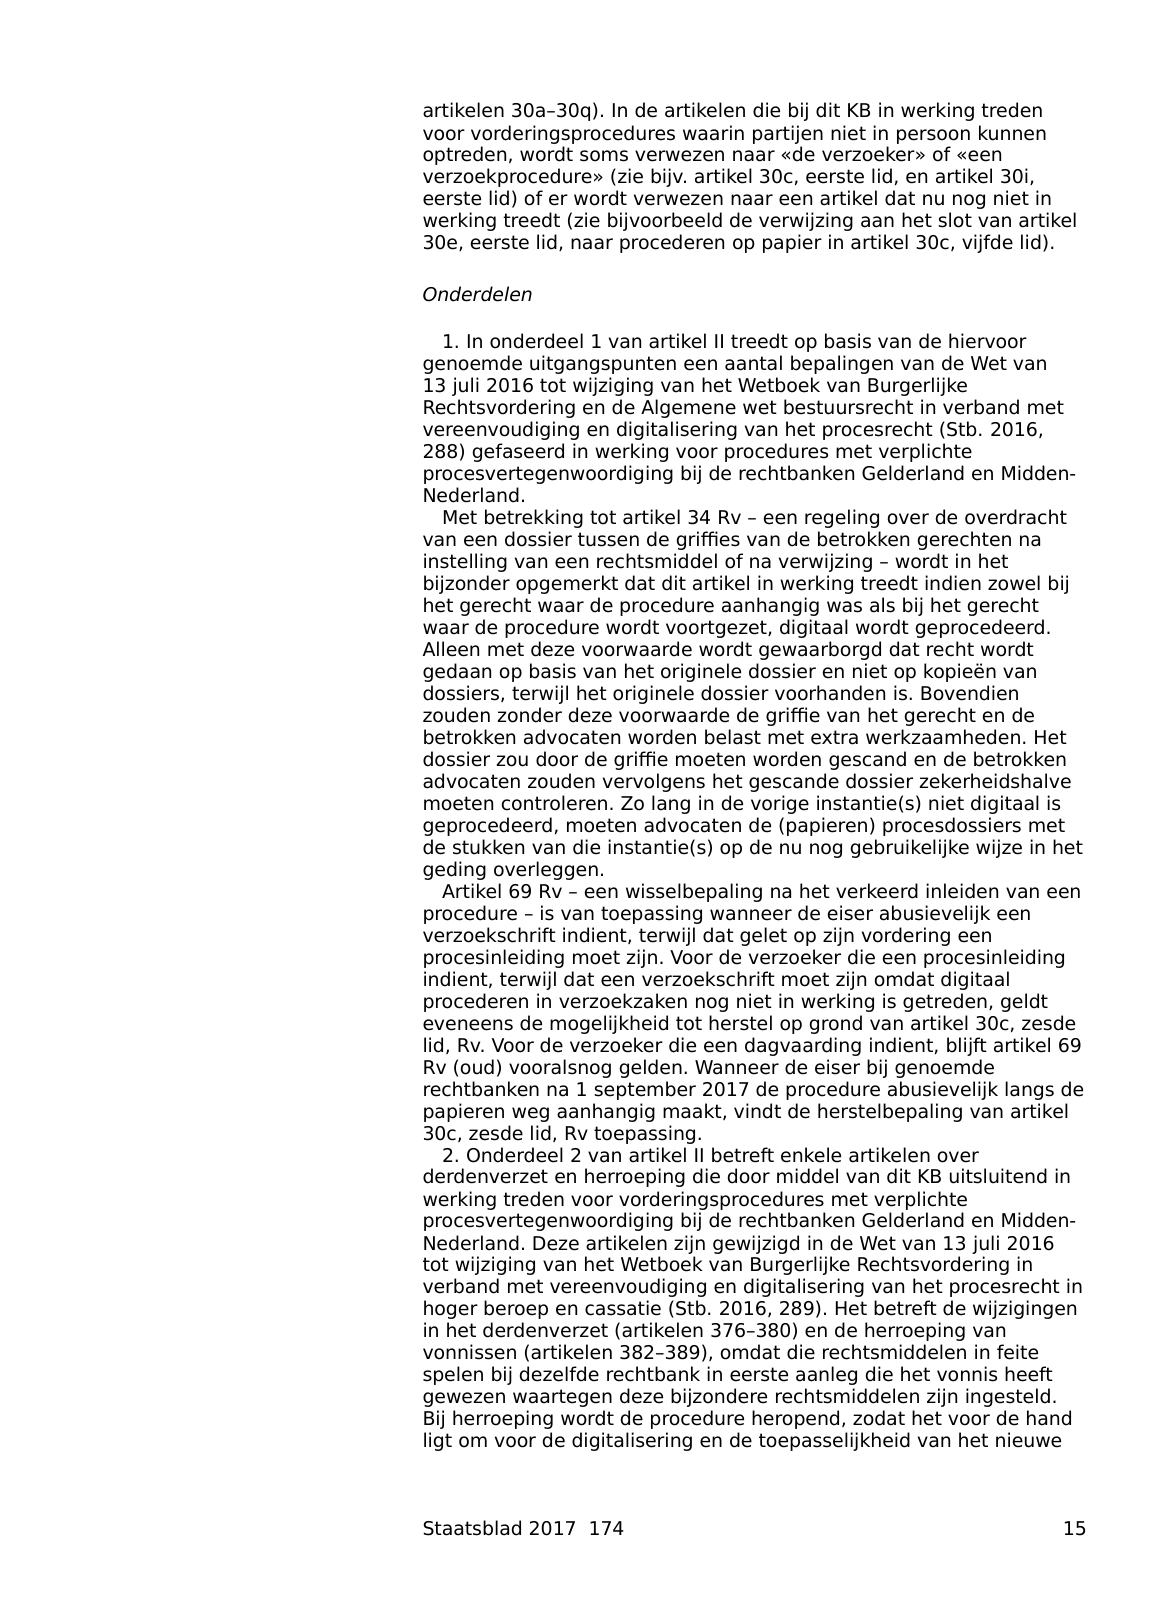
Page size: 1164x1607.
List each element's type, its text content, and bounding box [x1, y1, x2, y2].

subtitle Onderdelen [422, 284, 1087, 306]
text 2. Onderdeel 2 van artikel II betreft enkele artikelen over derdenverzet en herroeping die door middel van dit KB uitsluitend in werking treden voor vorderingsprocedures met verplichte procesvertegenwoordiging bij de rechtbanken Gelderland en Midden-Nederland. Deze artikelen zijn gewijzigd in de Wet van 13 juli 2016 tot wijziging van het Wetboek van Burgerlijke Rechtsvordering in verband met vereenvoudiging en digitalisering van het procesrecht in hoger beroep en cassatie (Stb. 2016, 289). Het betreft de wijzigingen in het derdenverzet (artikelen 376–380) en de herroeping van vonnissen (artikelen 382–389), omdat die rechtsmiddelen in feite spelen bij dezelfde rechtbank in eerste aanleg die het vonnis heeft gewezen waartegen deze bijzondere rechtsmiddelen zijn ingesteld. Bij herroeping wordt de procedure heropend, zodat het voor de hand ligt om voor de digitalisering en de toepasselijkheid van het nieuwe [422, 1144, 1087, 1452]
text Met betrekking tot artikel 34 Rv – een regeling over de overdracht van een dossier tussen de griffies van de betrokken gerechten na instelling van een rechtsmiddel of na verwijzing – wordt in het bijzonder opgemerkt dat dit artikel in werking treedt indien zowel bij het gerecht waar de procedure aanhangig was als bij het gerecht waar de procedure wordt voortgezet, digitaal wordt geprocedeerd. Alleen met deze voorwaarde wordt gewaarborgd dat recht wordt gedaan op basis van het originele dossier en niet op kopieën van dossiers, terwijl het originele dossier voorhanden is. Bovendien zouden zonder deze voorwaarde de griffie van het gerecht en de betrokken advocaten worden belast met extra werkzaamheden. Het dossier zou door de griffie moeten worden gescand en de betrokken advocaten zouden vervolgens het gescande dossier zekerheidshalve moeten controleren. Zo lang in de vorige instantie(s) niet digitaal is geprocedeerd, moeten advocaten de (papieren) procesdossiers met de stukken van die instantie(s) op de nu nog gebruikelijke wijze in het geding overleggen. [422, 507, 1087, 881]
text 1. In onderdeel 1 van artikel II treedt op basis van de hiervoor genoemde uitgangspunten een aantal bepalingen van de Wet van 13 juli 2016 tot wijziging van het Wetboek van Burgerlijke Rechtsvordering en de Algemene wet bestuursrecht in verband met vereenvoudiging en digitalisering van het procesrecht (Stb. 2016, 288) gefaseerd in werking voor procedures met verplichte procesvertegenwoordiging bij de rechtbanken Gelderland en Midden-Nederland. [422, 331, 1087, 507]
text artikelen 30a–30q). In de artikelen die bij dit KB in werking treden voor vorderingsprocedures waarin partijen niet in persoon kunnen optreden, wordt soms verwezen naar «de verzoeker» of «een verzoekprocedure» (zie bijv. artikel 30c, eerste lid, en artikel 30i, eerste lid) of er wordt verwezen naar een artikel dat nu nog niet in werking treedt (zie bijvoorbeeld de verwijzing aan het slot van artikel 30e, eerste lid, naar procederen op papier in artikel 30c, vijfde lid). [422, 100, 1087, 254]
text Artikel 69 Rv – een wisselbepaling na het verkeerd inleiden van een procedure – is van toepassing wanneer de eiser abusievelijk een verzoekschrift indient, terwijl dat gelet op zijn vordering een procesinleiding moet zijn. Voor de verzoeker die een procesinleiding indient, terwijl dat een verzoekschrift moet zijn omdat digitaal procederen in verzoekzaken nog niet in werking is getreden, geldt eveneens de mogelijkheid tot herstel op grond van artikel 30c, zesde lid, Rv. Voor de verzoeker die een dagvaarding indient, blijft artikel 69 Rv (oud) vooralsnog gelden. Wanneer de eiser bij genoemde rechtbanken na 1 september 2017 de procedure abusievelijk langs de papieren weg aanhangig maakt, vindt de herstelbepaling van artikel 30c, zesde lid, Rv toepassing. [422, 881, 1087, 1144]
